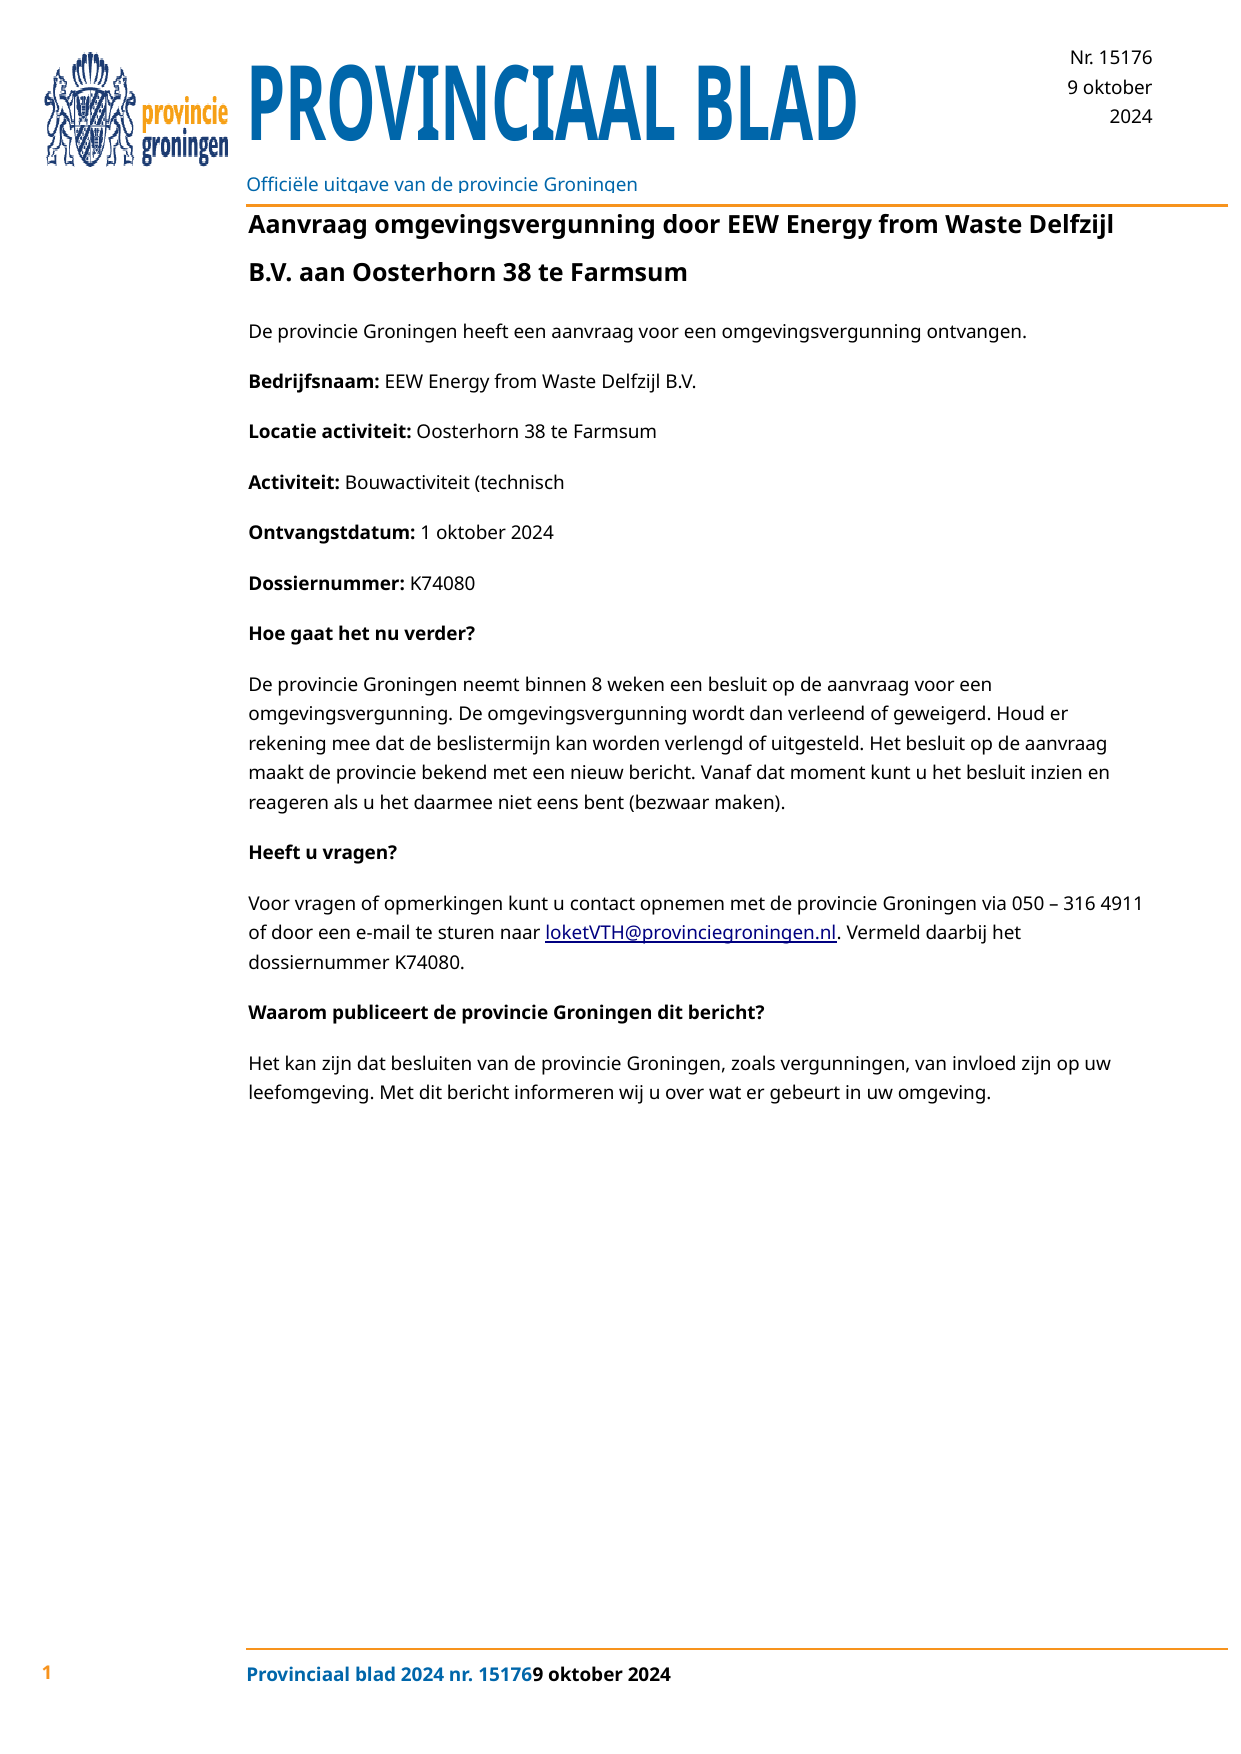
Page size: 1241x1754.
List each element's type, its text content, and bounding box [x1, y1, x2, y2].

text Bedrijfsnaam: EEW Energy from Waste Delfzijl B.V. [248, 368, 1152, 394]
text Heeft u vragen? [248, 839, 1152, 865]
text Locatie activiteit: Oosterhorn 38 te Farmsum [248, 419, 1152, 444]
text Ontvangstdatum: 1 oktober 2024 [248, 519, 1152, 545]
text Hoe gaat het nu verder? [248, 620, 1152, 646]
text Het kan zijn dat besluiten van de provincie Groningen, zoals vergunningen, van invloed zijn op uw leefomgeving. Met dit bericht informeren wij u over wat er gebeurt in uw omgeving. [248, 1050, 1152, 1105]
text Dossiernummer: K74080 [248, 570, 1152, 596]
text De provincie Groningen heeft een aanvraag voor een omgevingsvergunning ontvangen. [248, 318, 1152, 344]
text Waarom publiceert de provincie Groningen dit bericht? [248, 999, 1152, 1025]
text De provincie Groningen neemt binnen 8 weken een besluit op de aanvraag voor een omgevingsvergunning. De omgevingsvergunning wordt dan verleend of geweigerd. Houd er rekening mee dat de beslistermijn kan worden verlengd of uitgesteld. Het besluit op de aanvraag maakt de provincie bekend met een nieuw bericht. Vanaf dat moment kunt u het besluit inzien en reageren als u het daarmee niet eens bent (bezwaar maken). [248, 671, 1152, 815]
picture [41, 47, 231, 172]
text Aanvraag omgevingsvergunning door EEW Energy from Waste Delfzijl B.V. aan Oosterhorn 38 te Farmsum [248, 207, 1152, 288]
text Voor vragen of opmerkingen kunt u contact opnemen met de provincie Groningen via 050 – 316 4911 of door een e-mail te sturen naar loketVTH@provinciegroningen.nl. Vermeld daarbij het dossiernummer K74080. [248, 890, 1152, 975]
text Activiteit: Bouwactiviteit (technisch [248, 469, 1152, 495]
